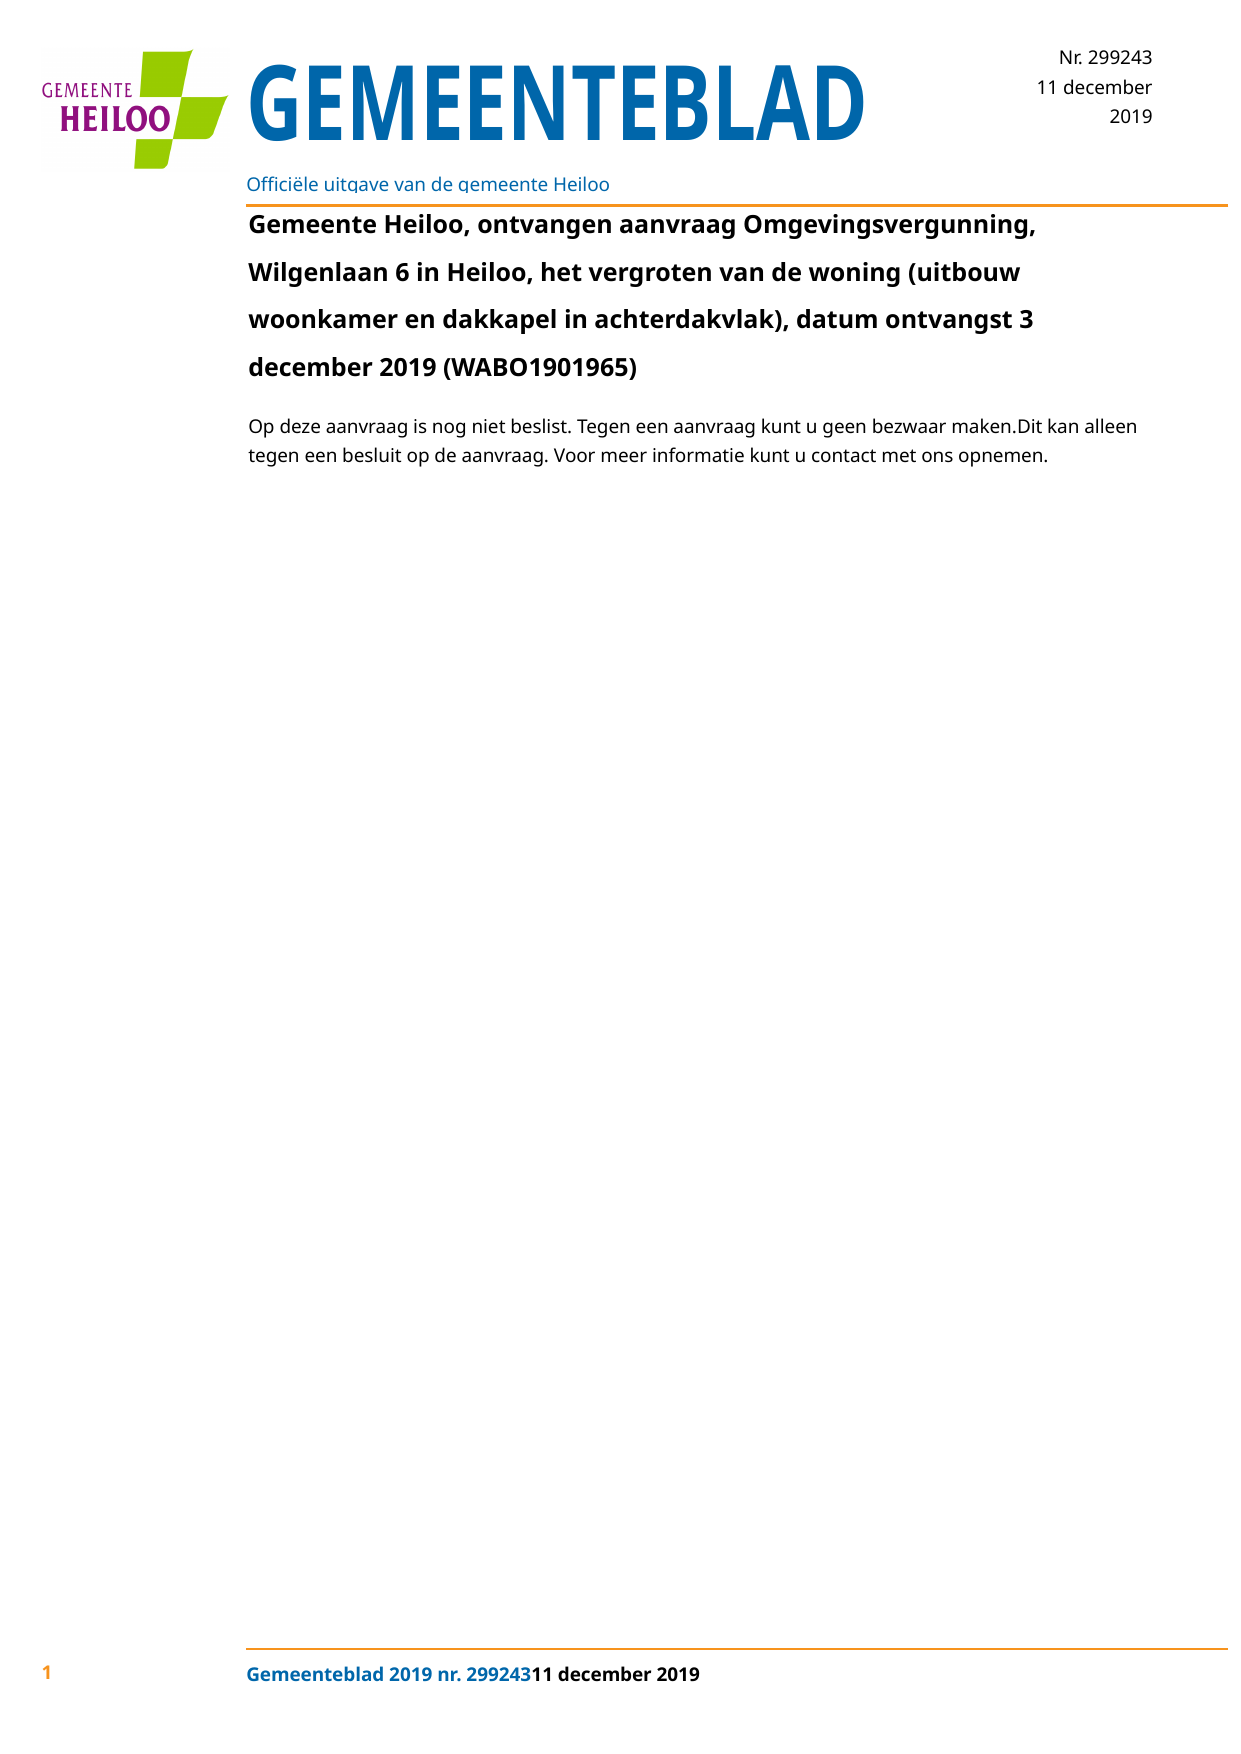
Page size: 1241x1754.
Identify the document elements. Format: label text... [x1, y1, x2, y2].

text Op deze aanvraag is nog niet beslist. Tegen een aanvraag kunt u geen bezwaar maken.Dit kan alleen tegen een besluit op de aanvraag. Voor meer informatie kunt u contact met ons opnemen. [248, 413, 1152, 468]
text Gemeente Heiloo, ontvangen aanvraag Omgevingsvergunning, Wilgenlaan 6 in Heiloo, het vergroten van de woning (uitbouw woonkamer en dakkapel in achterdakvlak), datum ontvangst 3 december 2019 (WABO1901965) [248, 207, 1152, 384]
picture [41, 47, 231, 172]
